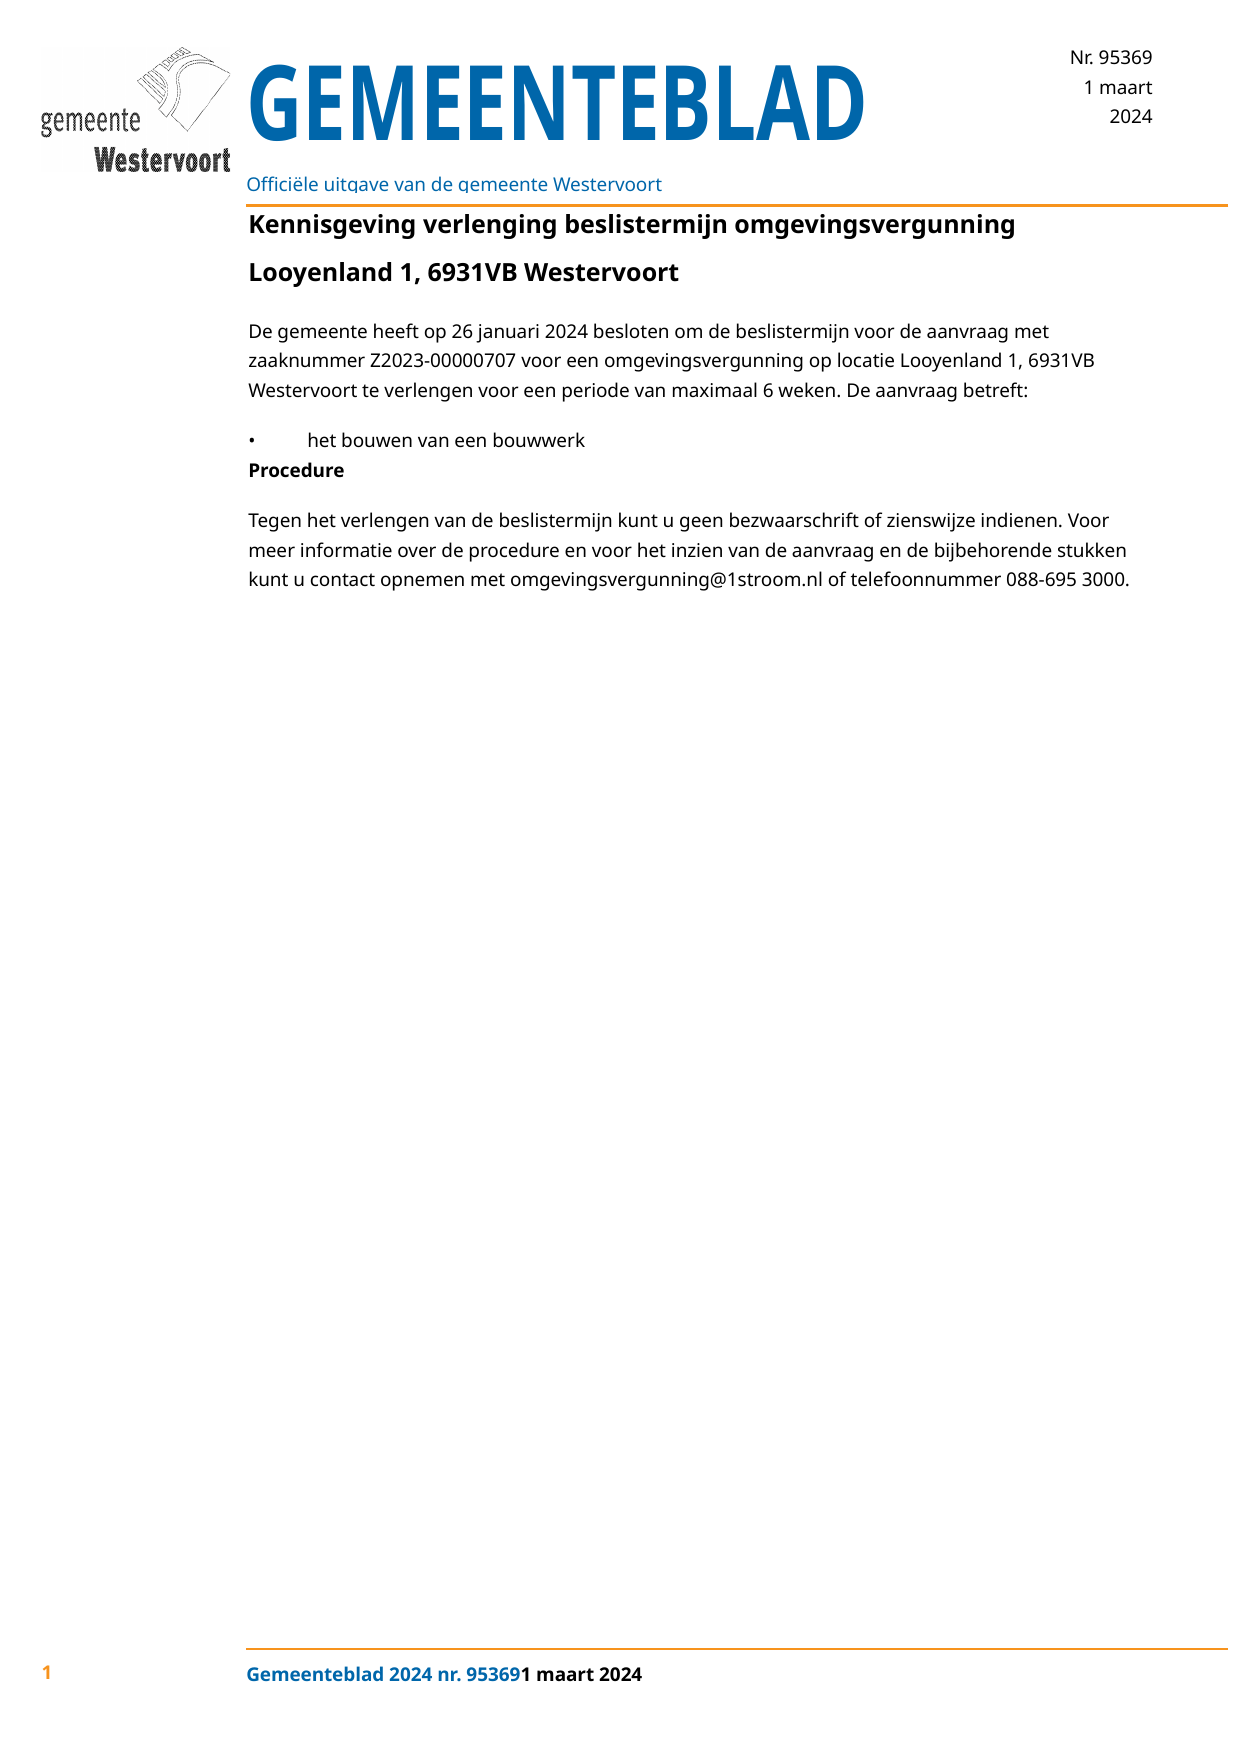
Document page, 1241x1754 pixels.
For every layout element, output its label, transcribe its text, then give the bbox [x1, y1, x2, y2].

text Procedure [248, 457, 1152, 483]
text Kennisgeving verlenging beslistermijn omgevingsvergunning Looyenland 1, 6931VB Westervoort [248, 207, 1152, 288]
list het bouwen van een bouwwerk [248, 427, 1152, 453]
text Tegen het verlengen van de beslistermijn kunt u geen bezwaarschrift of zienswijze indienen. Voor meer informatie over de procedure en voor het inzien van de aanvraag en de bijbehorende stukken kunt u contact opnemen met omgevingsvergunning@1stroom.nl of telefoonnummer 088-695 3000. [248, 507, 1152, 592]
picture [41, 47, 231, 172]
text De gemeente heeft op 26 januari 2024 besloten om de beslistermijn voor de aanvraag met zaaknummer Z2023-00000707 voor een omgevingsvergunning op locatie Looyenland 1, 6931VB Westervoort te verlengen voor een periode van maximaal 6 weken. De aanvraag betreft: [248, 318, 1152, 403]
